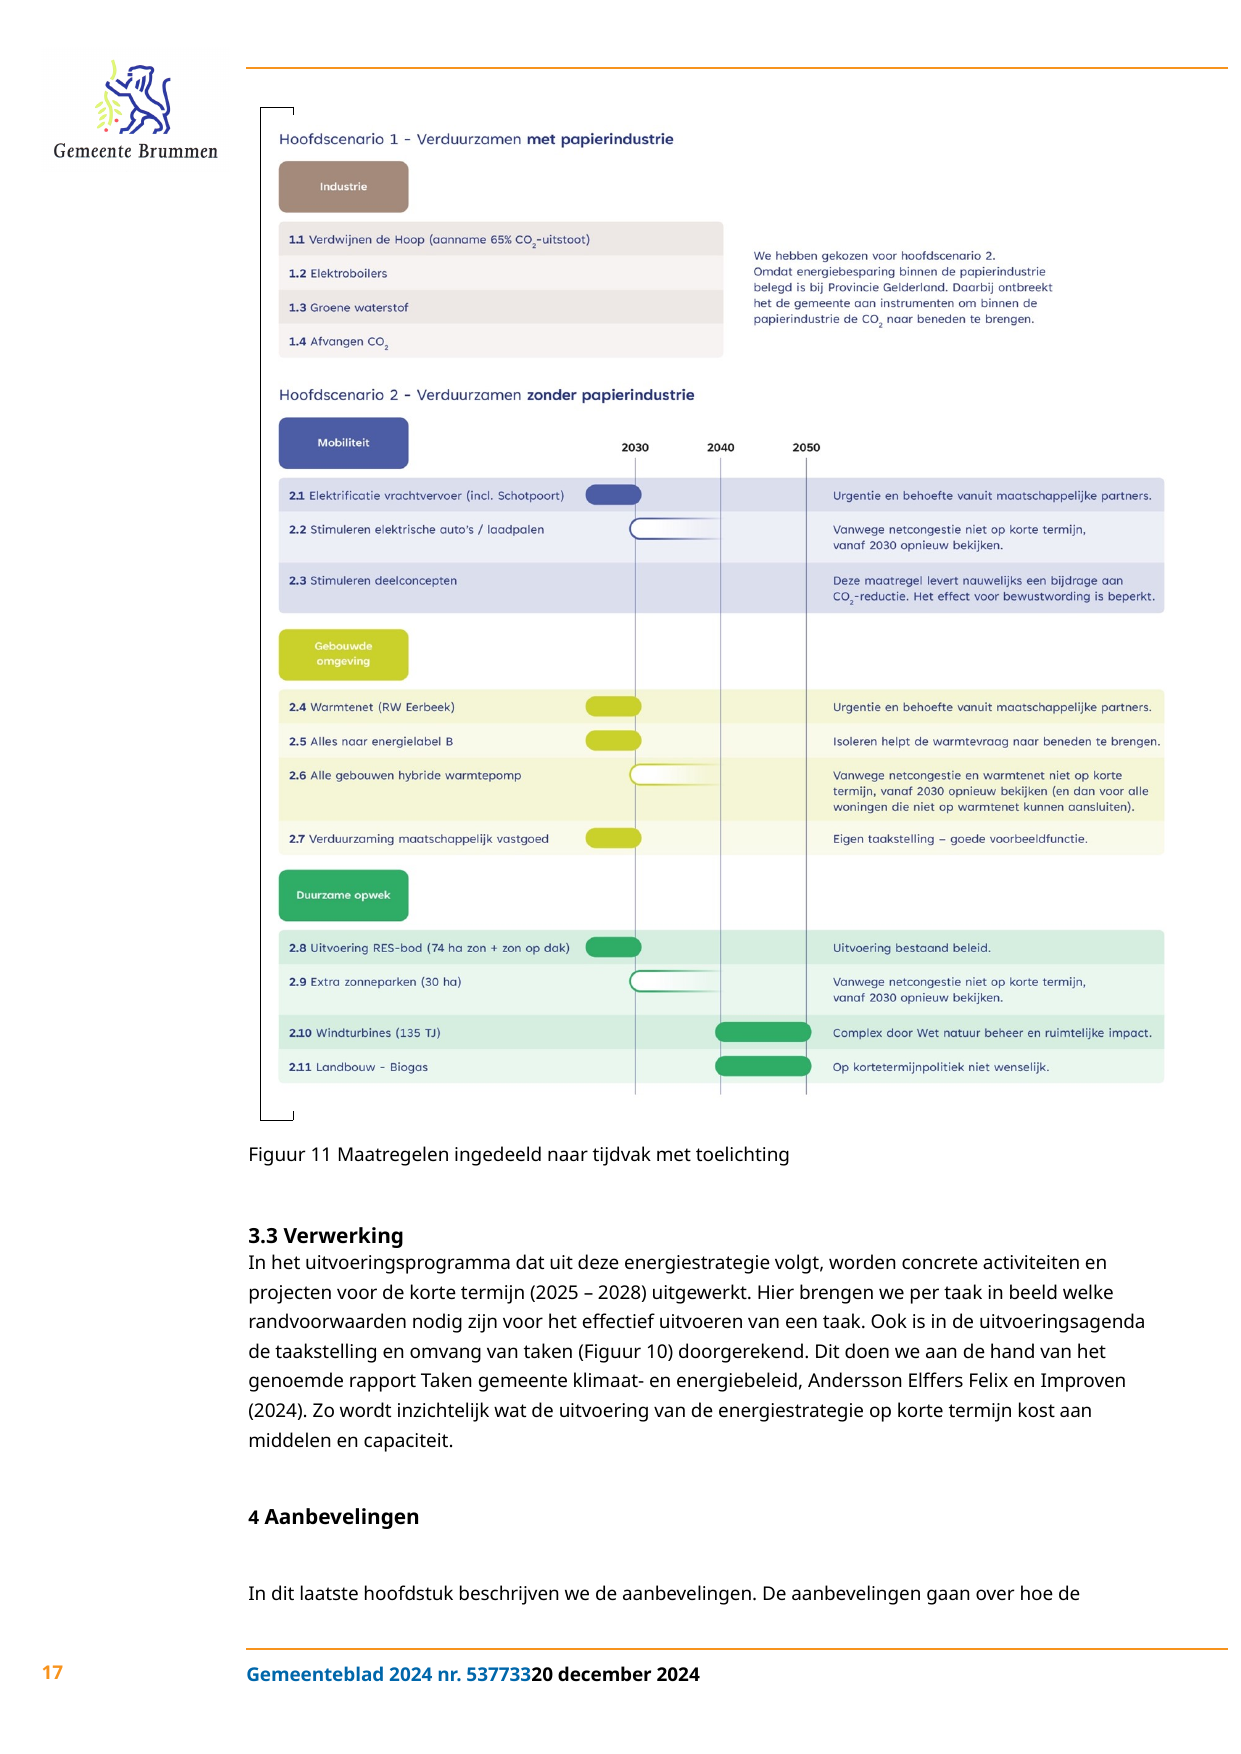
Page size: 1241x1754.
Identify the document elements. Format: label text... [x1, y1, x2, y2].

text 4 Aanbevelingen [248, 1502, 1152, 1531]
text 3.3 Verwerking [248, 1221, 1152, 1249]
picture [268, 115, 1173, 1111]
text In dit laatste hoofdstuk beschrijven we de aanbevelingen. De aanbevelingen gaan over hoe de [248, 1580, 1152, 1606]
text Figuur 11 Maatregelen ingedeeld naar tijdvak met toelichting [248, 1141, 1152, 1167]
picture [41, 47, 231, 172]
text In het uitvoeringsprogramma dat uit deze energiestrategie volgt, worden concrete activiteiten en projecten voor de korte termijn (2025 – 2028) uitgewerkt. Hier brengen we per taak in beeld welke randvoorwaarden nodig zijn voor het effectief uitvoeren van een taak. Ook is in de uitvoeringsagenda de taakstelling en omvang van taken (Figuur 10) doorgerekend. Dit doen we aan de hand van het genoemde rapport Taken gemeente klimaat- en energiebeleid, Andersson Elffers Felix en Improven (2024). Zo wordt inzichtelijk wat de uitvoering van de energiestrategie op korte termijn kost aan middelen en capaciteit. [248, 1249, 1152, 1453]
